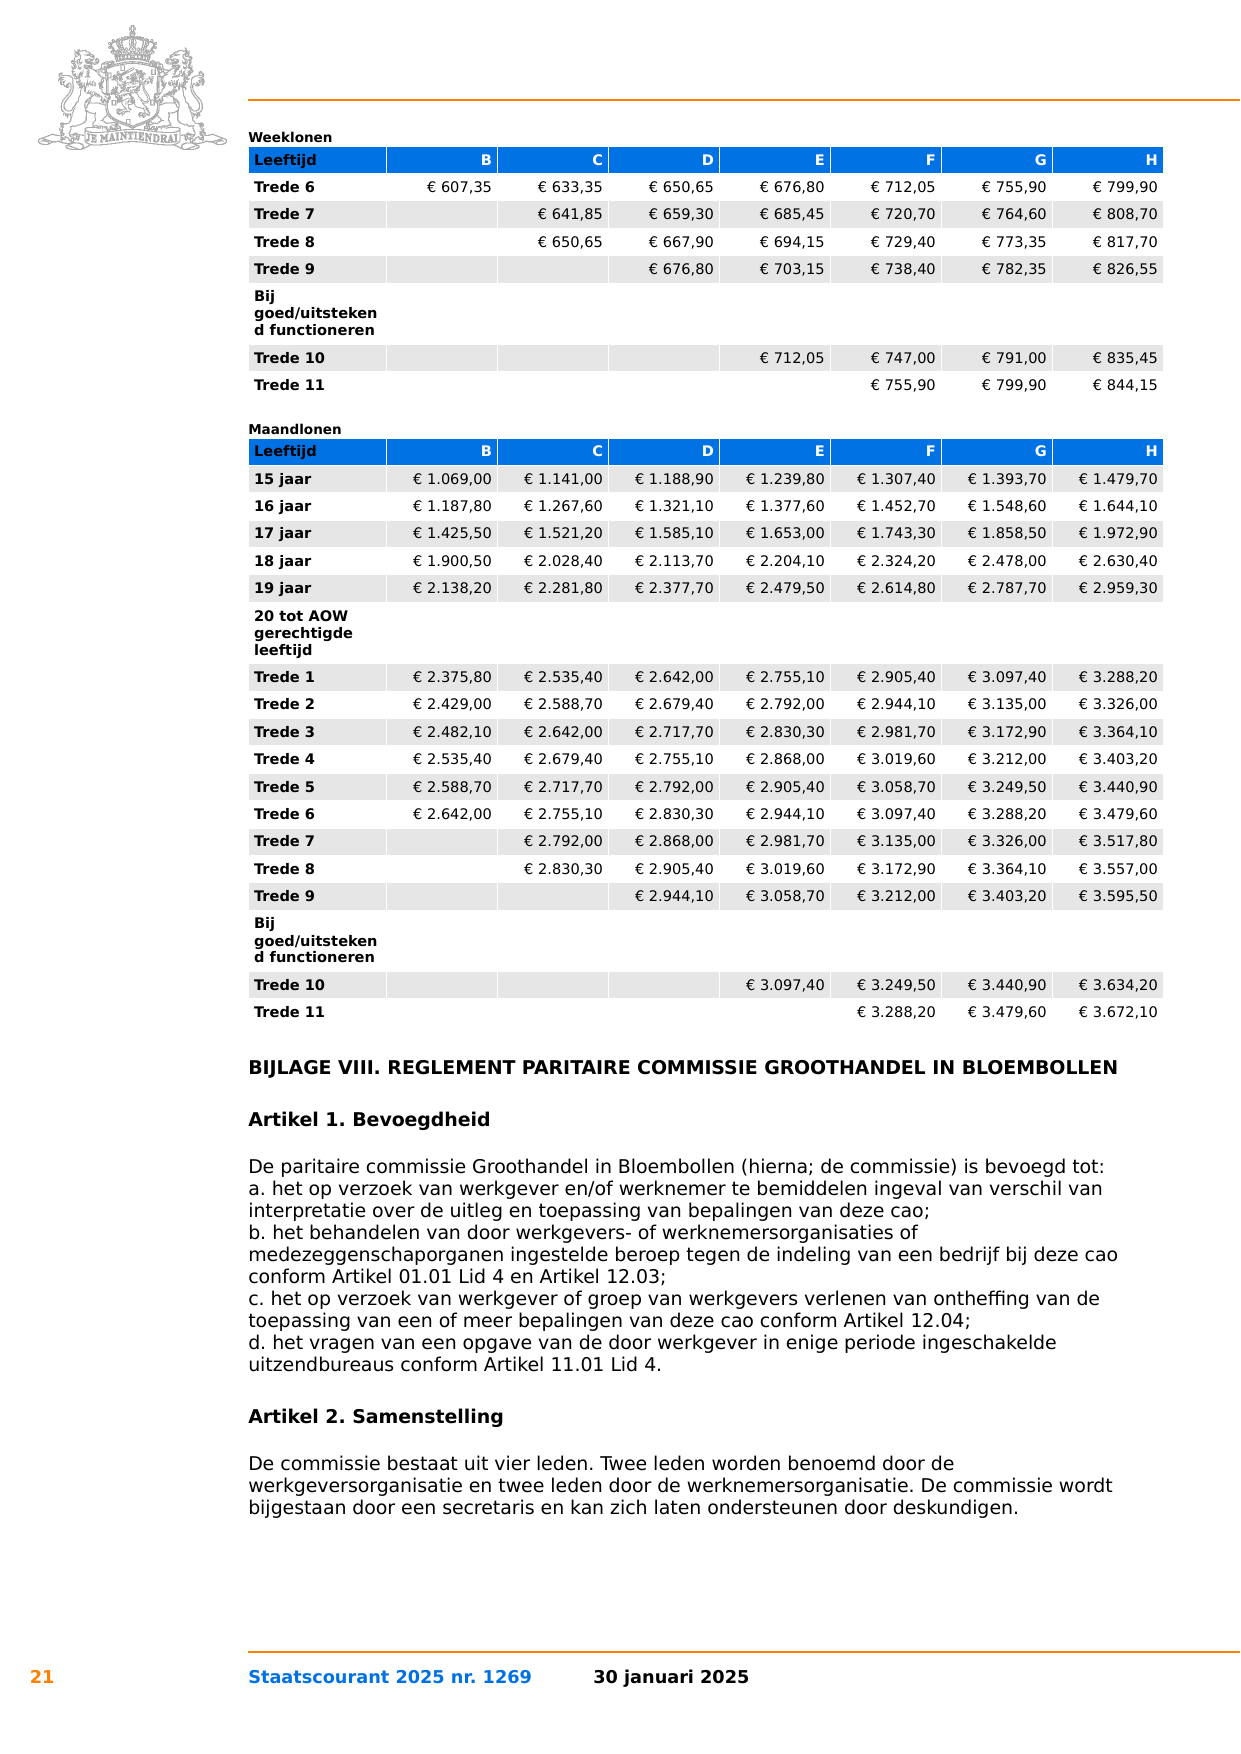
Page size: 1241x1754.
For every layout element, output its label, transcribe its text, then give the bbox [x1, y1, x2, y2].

table_cell € 694,15 [720, 229, 830, 255]
table_cell € 676,80 [720, 174, 830, 200]
table_cell € 3.326,00 [1053, 692, 1163, 718]
table_cell € 712,05 [831, 174, 941, 200]
table_cell [498, 911, 608, 971]
table_cell € 2.113,70 [609, 548, 719, 574]
text a. het op verzoek van werkgever en/of werknemer te bemiddelen ingeval van verschil van interpretatie over de uitleg en toepassing van bepalingen van deze cao; [248, 1178, 1163, 1222]
table_cell [1053, 911, 1163, 971]
picture [38, 25, 227, 150]
table_cell € 747,00 [831, 345, 941, 371]
table_cell € 2.830,30 [720, 719, 830, 745]
table_cell € 3.517,80 [1053, 829, 1163, 855]
table_cell € 2.375,80 [387, 664, 497, 691]
table_cell Bij goed/uitstekend functioneren [249, 911, 386, 971]
table_header Maandlonen [248, 422, 1163, 437]
table_cell [498, 1000, 608, 1026]
table_cell Trede 5 [249, 774, 386, 800]
table_cell [1053, 284, 1163, 344]
table_cell € 1.521,20 [498, 521, 608, 547]
table_cell [720, 603, 830, 663]
table_cell € 2.429,00 [387, 692, 497, 718]
table_cell € 755,90 [831, 373, 941, 399]
table_cell [498, 284, 608, 344]
table_cell € 2.755,10 [609, 746, 719, 773]
table_cell [609, 373, 719, 399]
table_cell € 3.479,60 [942, 1000, 1052, 1026]
table_cell € 2.204,10 [720, 548, 830, 574]
table_cell [387, 345, 497, 371]
table_cell € 2.479,50 [720, 575, 830, 602]
table_cell € 3.058,70 [720, 883, 830, 910]
table_cell € 2.138,20 [387, 575, 497, 602]
table_cell [609, 972, 719, 998]
table_cell € 3.557,00 [1053, 856, 1163, 882]
table_cell € 1.653,00 [720, 521, 830, 547]
table_cell € 3.135,00 [831, 829, 941, 855]
table_cell € 738,40 [831, 256, 941, 283]
table_cell € 2.717,70 [609, 719, 719, 745]
table_cell € 2.535,40 [387, 746, 497, 773]
text c. het op verzoek van werkgever of groep van werkgevers verlenen van ontheffing van de toepassing van een of meer bepalingen van deze cao conform Artikel 12.04; [248, 1288, 1163, 1332]
table_cell € 2.281,80 [498, 575, 608, 602]
table_cell Trede 9 [249, 256, 386, 283]
table_cell € 3.288,20 [1053, 664, 1163, 691]
table_cell [720, 1000, 830, 1026]
table_cell € 808,70 [1053, 201, 1163, 228]
table_cell [720, 911, 830, 971]
table_cell € 703,15 [720, 256, 830, 283]
table_cell [831, 603, 941, 663]
table_cell € 3.672,10 [1053, 1000, 1163, 1026]
table_cell € 667,90 [609, 229, 719, 255]
table_cell € 826,55 [1053, 256, 1163, 283]
table_cell € 2.482,10 [387, 719, 497, 745]
table_cell € 633,35 [498, 174, 608, 200]
table_cell Trede 6 [249, 174, 386, 200]
table_cell € 2.830,30 [498, 856, 608, 882]
table_cell € 2.905,40 [609, 856, 719, 882]
table_cell € 3.326,00 [942, 829, 1052, 855]
table_cell [387, 229, 497, 255]
table_cell € 1.307,40 [831, 466, 941, 492]
table_cell [387, 256, 497, 283]
table_cell € 2.679,40 [498, 746, 608, 773]
table_cell € 3.019,60 [831, 746, 941, 773]
table_cell € 2.535,40 [498, 664, 608, 691]
table_cell € 2.028,40 [498, 548, 608, 574]
table_cell Trede 4 [249, 746, 386, 773]
table_cell B [387, 439, 497, 465]
table_cell € 1.188,90 [609, 466, 719, 492]
table_cell € 2.679,40 [609, 692, 719, 718]
table_cell E [720, 147, 830, 173]
table_cell € 2.868,00 [720, 746, 830, 773]
table_cell Trede 7 [249, 829, 386, 855]
table_cell € 817,70 [1053, 229, 1163, 255]
table_cell [942, 284, 1052, 344]
table_cell € 2.642,00 [387, 801, 497, 827]
table_cell € 1.644,10 [1053, 493, 1163, 519]
table_cell € 650,65 [498, 229, 608, 255]
table_cell € 2.478,00 [942, 548, 1052, 574]
table_cell € 2.588,70 [498, 692, 608, 718]
table_cell € 3.097,40 [720, 972, 830, 998]
table_cell € 2.944,10 [831, 692, 941, 718]
table_cell € 1.585,10 [609, 521, 719, 547]
table_cell € 2.755,10 [498, 801, 608, 827]
table_cell Bij goed/uitstekend functioneren [249, 284, 386, 344]
table_cell € 3.440,90 [942, 972, 1052, 998]
table_cell Trede 2 [249, 692, 386, 718]
table_cell € 3.249,50 [831, 972, 941, 998]
table_cell G [942, 439, 1052, 465]
table_cell 17 jaar [249, 521, 386, 547]
table_cell [942, 911, 1052, 971]
table_cell € 844,15 [1053, 373, 1163, 399]
table_cell [498, 345, 608, 371]
table_cell Trede 8 [249, 856, 386, 882]
table_cell [609, 284, 719, 344]
table_cell [387, 201, 497, 228]
table_cell Trede 11 [249, 373, 386, 399]
table_cell € 782,35 [942, 256, 1052, 283]
table_cell Trede 8 [249, 229, 386, 255]
table_cell [831, 284, 941, 344]
table_cell [387, 284, 497, 344]
table_cell Trede 11 [249, 1000, 386, 1026]
table_cell Leeftijd [249, 147, 386, 173]
table_cell Trede 3 [249, 719, 386, 745]
table_cell € 3.097,40 [831, 801, 941, 827]
table_cell € 607,35 [387, 174, 497, 200]
table_cell [498, 972, 608, 998]
subtitle Artikel 2. Samenstelling [248, 1406, 1163, 1428]
table_cell € 2.642,00 [609, 664, 719, 691]
table_header Weeklonen [248, 130, 1163, 146]
table_cell € 659,30 [609, 201, 719, 228]
table_cell € 1.393,70 [942, 466, 1052, 492]
table_cell € 1.239,80 [720, 466, 830, 492]
table_cell € 2.944,10 [720, 801, 830, 827]
table_cell [387, 373, 497, 399]
table_cell [498, 256, 608, 283]
table_cell [942, 603, 1052, 663]
table_cell € 764,60 [942, 201, 1052, 228]
table_cell € 3.212,00 [831, 883, 941, 910]
table_cell [609, 911, 719, 971]
table_cell [387, 1000, 497, 1026]
table_cell € 1.858,50 [942, 521, 1052, 547]
table_cell € 791,00 [942, 345, 1052, 371]
text De paritaire commissie Groothandel in Bloembollen (hierna; de commissie) is bevoegd tot: [248, 1156, 1163, 1178]
table_cell € 641,85 [498, 201, 608, 228]
table_cell € 3.634,20 [1053, 972, 1163, 998]
table_cell € 2.981,70 [831, 719, 941, 745]
table_cell Leeftijd [249, 439, 386, 465]
table_cell € 2.324,20 [831, 548, 941, 574]
table_cell Trede 10 [249, 972, 386, 998]
table_cell F [831, 439, 941, 465]
table_cell € 3.595,50 [1053, 883, 1163, 910]
table_cell € 1.548,60 [942, 493, 1052, 519]
table_cell € 3.019,60 [720, 856, 830, 882]
text d. het vragen van een opgave van de door werkgever in enige periode ingeschakelde uitzendbureaus conform Artikel 11.01 Lid 4. [248, 1332, 1163, 1376]
table_cell € 3.288,20 [942, 801, 1052, 827]
table_cell [387, 972, 497, 998]
table_cell [387, 883, 497, 910]
table_cell [720, 284, 830, 344]
table_cell F [831, 147, 941, 173]
table_cell € 3.364,10 [1053, 719, 1163, 745]
table_cell € 2.614,80 [831, 575, 941, 602]
table_cell € 2.717,70 [498, 774, 608, 800]
table_cell € 712,05 [720, 345, 830, 371]
table_cell H [1053, 147, 1163, 173]
table_cell € 1.452,70 [831, 493, 941, 519]
table_cell € 3.440,90 [1053, 774, 1163, 800]
table_cell € 835,45 [1053, 345, 1163, 371]
table_cell € 1.377,60 [720, 493, 830, 519]
table_cell € 1.900,50 [387, 548, 497, 574]
table_cell [498, 373, 608, 399]
table_cell € 1.187,80 [387, 493, 497, 519]
table_cell C [498, 147, 608, 173]
table_cell D [609, 147, 719, 173]
table_cell € 2.905,40 [831, 664, 941, 691]
table_cell € 3.058,70 [831, 774, 941, 800]
table_cell 15 jaar [249, 466, 386, 492]
table_cell € 729,40 [831, 229, 941, 255]
table_cell 20 tot AOW gerechtigde leeftijd [249, 603, 386, 663]
table_cell 19 jaar [249, 575, 386, 602]
table_cell € 3.249,50 [942, 774, 1052, 800]
table_cell € 2.868,00 [609, 829, 719, 855]
table_cell € 685,45 [720, 201, 830, 228]
table_cell [387, 911, 497, 971]
table_cell € 1.743,30 [831, 521, 941, 547]
table_cell € 2.792,00 [498, 829, 608, 855]
table_cell € 2.588,70 [387, 774, 497, 800]
table_cell € 1.069,00 [387, 466, 497, 492]
table_cell € 2.981,70 [720, 829, 830, 855]
table_cell D [609, 439, 719, 465]
table_cell H [1053, 439, 1163, 465]
table_cell [720, 373, 830, 399]
table_cell € 2.630,40 [1053, 548, 1163, 574]
table_cell € 2.944,10 [609, 883, 719, 910]
table_cell € 3.172,90 [942, 719, 1052, 745]
table_cell € 3.097,40 [942, 664, 1052, 691]
table_cell € 720,70 [831, 201, 941, 228]
table_cell € 2.959,30 [1053, 575, 1163, 602]
table_cell E [720, 439, 830, 465]
table_cell € 2.792,00 [720, 692, 830, 718]
table_cell [498, 883, 608, 910]
table_cell € 2.787,70 [942, 575, 1052, 602]
table_cell € 755,90 [942, 174, 1052, 200]
table_cell [609, 1000, 719, 1026]
subtitle BIJLAGE VIII. REGLEMENT PARITAIRE COMMISSIE GROOTHANDEL IN BLOEMBOLLEN [248, 1057, 1163, 1079]
table_cell [609, 603, 719, 663]
table_cell € 1.141,00 [498, 466, 608, 492]
table_cell Trede 7 [249, 201, 386, 228]
text De commissie bestaat uit vier leden. Twee leden worden benoemd door de werkgeversorganisatie en twee leden door de werknemersorganisatie. De commissie wordt bijgestaan door een secretaris en kan zich laten ondersteunen door deskundigen. [248, 1453, 1163, 1518]
table_cell € 2.377,70 [609, 575, 719, 602]
table_cell Trede 10 [249, 345, 386, 371]
text b. het behandelen van door werkgevers- of werknemersorganisaties of medezeggenschaporganen ingestelde beroep tegen de indeling van een bedrijf bij deze cao conform Artikel 01.01 Lid 4 en Artikel 12.03; [248, 1222, 1163, 1288]
table_cell 16 jaar [249, 493, 386, 519]
table_cell € 650,65 [609, 174, 719, 200]
table_cell € 2.755,10 [720, 664, 830, 691]
table_cell [609, 345, 719, 371]
table_cell € 799,90 [942, 373, 1052, 399]
table_cell € 3.288,20 [831, 1000, 941, 1026]
table_cell € 676,80 [609, 256, 719, 283]
table_cell € 3.403,20 [1053, 746, 1163, 773]
table_cell € 1.479,70 [1053, 466, 1163, 492]
table_cell B [387, 147, 497, 173]
table_cell € 3.172,90 [831, 856, 941, 882]
table_cell G [942, 147, 1052, 173]
table_cell € 773,35 [942, 229, 1052, 255]
table_cell € 3.212,00 [942, 746, 1052, 773]
table_cell Trede 9 [249, 883, 386, 910]
table_cell € 1.321,10 [609, 493, 719, 519]
subtitle Artikel 1. Bevoegdheid [248, 1109, 1163, 1131]
table_cell [387, 856, 497, 882]
table_cell € 2.642,00 [498, 719, 608, 745]
table_cell C [498, 439, 608, 465]
table_cell € 2.792,00 [609, 774, 719, 800]
table_cell Trede 1 [249, 664, 386, 691]
table_cell € 2.830,30 [609, 801, 719, 827]
table_cell € 3.364,10 [942, 856, 1052, 882]
table_cell € 1.267,60 [498, 493, 608, 519]
table_cell € 3.403,20 [942, 883, 1052, 910]
table_cell Trede 6 [249, 801, 386, 827]
table_cell [387, 603, 497, 663]
table_cell [1053, 603, 1163, 663]
table_cell € 799,90 [1053, 174, 1163, 200]
table_cell € 3.135,00 [942, 692, 1052, 718]
table_cell € 2.905,40 [720, 774, 830, 800]
table_cell € 3.479,60 [1053, 801, 1163, 827]
table_cell 18 jaar [249, 548, 386, 574]
table_cell [387, 829, 497, 855]
table_cell € 1.425,50 [387, 521, 497, 547]
table_cell [498, 603, 608, 663]
table_cell [831, 911, 941, 971]
table_cell € 1.972,90 [1053, 521, 1163, 547]
